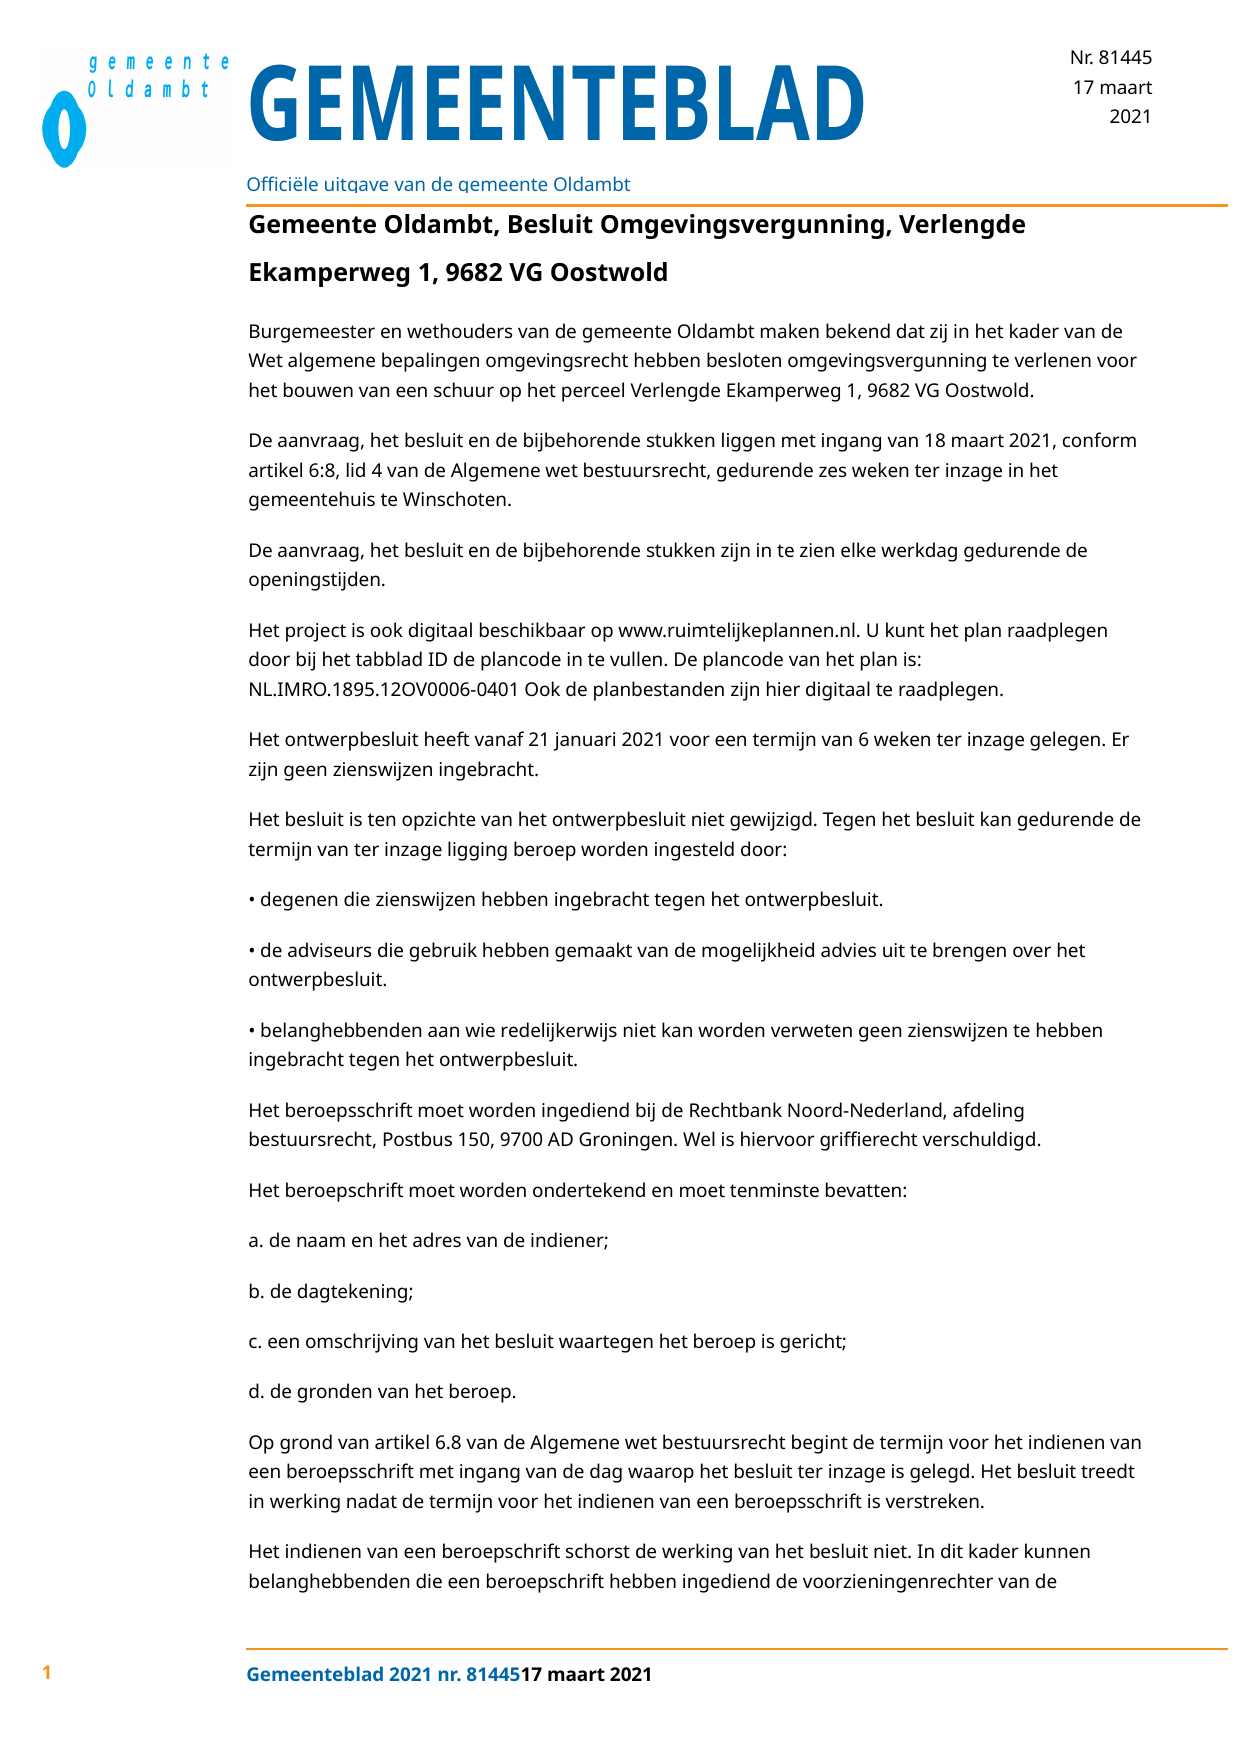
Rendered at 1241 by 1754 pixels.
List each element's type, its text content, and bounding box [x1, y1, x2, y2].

text Het project is ook digitaal beschikbaar op www.ruimtelijkeplannen.nl. U kunt het plan raadplegen door bij het tabblad ID de plancode in te vullen. De plancode van het plan is: NL.IMRO.1895.12OV0006-0401 Ook de planbestanden zijn hier digitaal te raadplegen. [248, 617, 1152, 702]
picture [41, 47, 231, 172]
text a. de naam en het adres van de indiener; [248, 1227, 1152, 1253]
text Het ontwerpbesluit heeft vanaf 21 januari 2021 voor een termijn van 6 weken ter inzage gelegen. Er zijn geen zienswijzen ingebracht. [248, 727, 1152, 782]
text Het beroepschrift moet worden ondertekend en moet tenminste bevatten: [248, 1177, 1152, 1203]
text • de adviseurs die gebruik hebben gemaakt van de mogelijkheid advies uit te brengen over het ontwerpbesluit. [248, 937, 1152, 992]
text Op grond van artikel 6.8 van de Algemene wet bestuursrecht begint de termijn voor het indienen van een beroepsschrift met ingang van de dag waarop het besluit ter inzage is gelegd. Het besluit treedt in werking nadat de termijn voor het indienen van een beroepsschrift is verstreken. [248, 1429, 1152, 1514]
text b. de dagtekening; [248, 1278, 1152, 1304]
text Het indienen van een beroepschrift schorst de werking van het besluit niet. In dit kader kunnen belanghebbenden die een beroepschrift hebben ingediend de voorzieningenrechter van de [248, 1539, 1152, 1594]
text Burgemeester en wethouders van de gemeente Oldambt maken bekend dat zij in het kader van de Wet algemene bepalingen omgevingsrecht hebben besloten omgevingsvergunning te verlenen voor het bouwen van een schuur op het perceel Verlengde Ekamperweg 1, 9682 VG Oostwold. [248, 318, 1152, 403]
text Het besluit is ten opzichte van het ontwerpbesluit niet gewijzigd. Tegen het besluit kan gedurende de termijn van ter inzage ligging beroep worden ingesteld door: [248, 807, 1152, 862]
text Gemeente Oldambt, Besluit Omgevingsvergunning, Verlengde Ekamperweg 1, 9682 VG Oostwold [248, 207, 1152, 288]
text d. de gronden van het beroep. [248, 1379, 1152, 1404]
text De aanvraag, het besluit en de bijbehorende stukken liggen met ingang van 18 maart 2021, conform artikel 6:8, lid 4 van de Algemene wet bestuursrecht, gedurende zes weken ter inzage in het gemeentehuis te Winschoten. [248, 427, 1152, 512]
text Het beroepsschrift moet worden ingediend bij de Rechtbank Noord-Nederland, afdeling bestuursrecht, Postbus 150, 9700 AD Groningen. Wel is hiervoor griffierecht verschuldigd. [248, 1097, 1152, 1152]
text • degenen die zienswijzen hebben ingebracht tegen het ontwerpbesluit. [248, 887, 1152, 912]
text c. een omschrijving van het besluit waartegen het beroep is gericht; [248, 1328, 1152, 1354]
text De aanvraag, het besluit en de bijbehorende stukken zijn in te zien elke werkdag gedurende de openingstijden. [248, 537, 1152, 592]
text • belanghebbenden aan wie redelijkerwijs niet kan worden verweten geen zienswijzen te hebben ingebracht tegen het ontwerpbesluit. [248, 1017, 1152, 1072]
